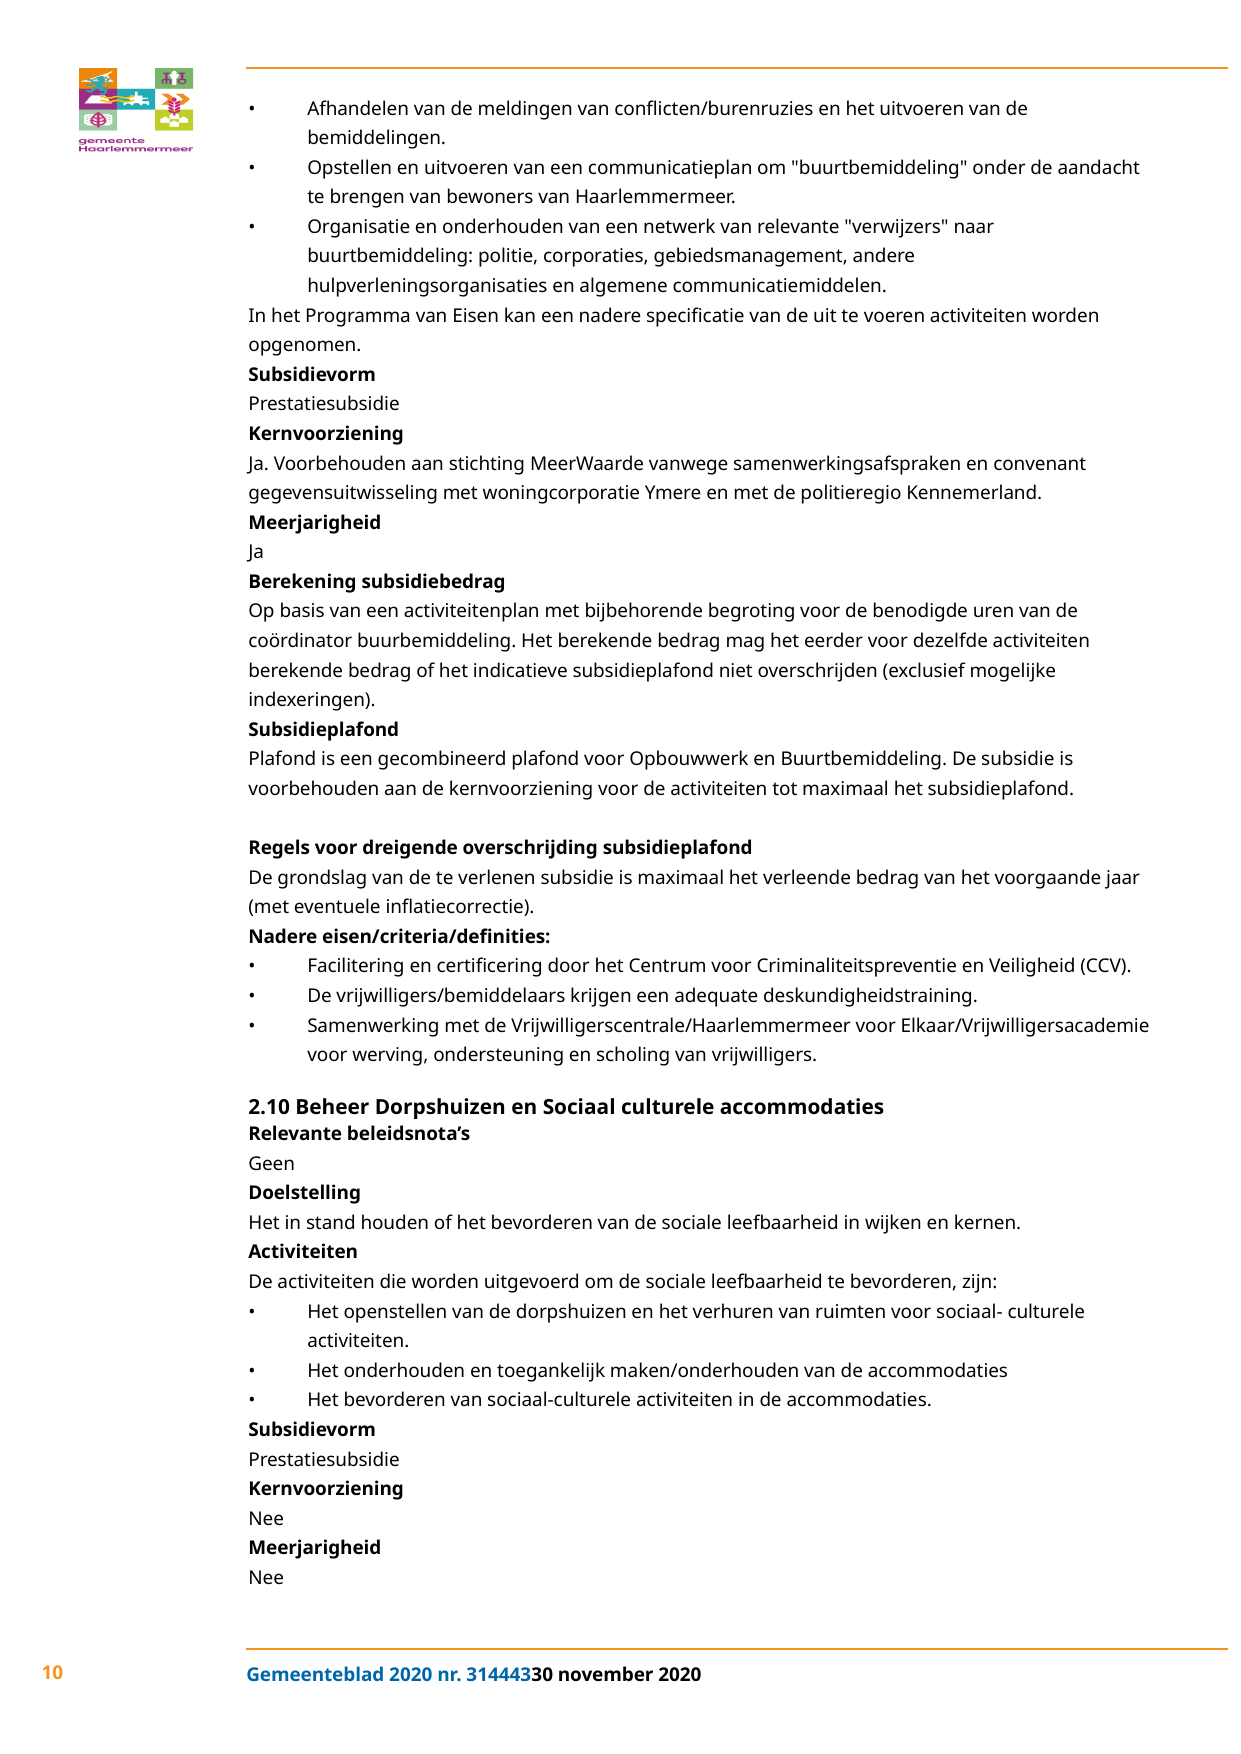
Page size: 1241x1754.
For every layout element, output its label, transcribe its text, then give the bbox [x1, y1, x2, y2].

list Het bevorderen van sociaal-culturele activiteiten in de accommodaties. [248, 1387, 1152, 1412]
list Facilitering en certificering door het Centrum voor Criminaliteitspreventie en Veiligheid (CCV). [248, 953, 1152, 978]
text Geen [248, 1150, 1152, 1176]
list Samenwerking met de Vrijwilligerscentrale/Haarlemmermeer voor Elkaar/Vrijwilligersacademie voor werving, ondersteuning en scholing van vrijwilligers. [248, 1012, 1152, 1067]
text Kernvoorziening [248, 1475, 1152, 1501]
list Opstellen en uitvoeren van een communicatieplan om "buurtbemiddeling" onder de aandacht te brengen van bewoners van Haarlemmermeer. [248, 154, 1152, 209]
text Kernvoorziening [248, 420, 1152, 446]
text In het Programma van Eisen kan een nadere specificatie van de uit te voeren activiteiten worden opgenomen. [248, 302, 1152, 357]
text Plafond is een gecombineerd plafond voor Opbouwwerk en Buurtbemiddeling. De subsidie is voorbehouden aan de kernvoorziening voor de activiteiten tot maximaal het subsidieplafond. [248, 746, 1152, 801]
text Het in stand houden of het bevorderen van de sociale leefbaarheid in wijken en kernen. [248, 1209, 1152, 1235]
list De vrijwilligers/bemiddelaars krijgen een adequate deskundigheidstraining. [248, 982, 1152, 1008]
list Afhandelen van de meldingen van conflicten/burenruzies en het uitvoeren van de bemiddelingen. [248, 95, 1152, 150]
text Ja. Voorbehouden aan stichting MeerWaarde vanwege samenwerkingsafspraken en convenant gegevensuitwisseling met woningcorporatie Ymere en met de politieregio Kennemerland. [248, 450, 1152, 505]
text Regels voor dreigende overschrijding subsidieplafond [248, 834, 1152, 860]
text Prestatiesubsidie [248, 1446, 1152, 1471]
text Meerjarigheid [248, 509, 1152, 535]
text Berekening subsidiebedrag [248, 568, 1152, 594]
picture [41, 47, 231, 172]
list Het onderhouden en toegankelijk maken/onderhouden van de accommodaties [248, 1357, 1152, 1383]
text Op basis van een activiteitenplan met bijbehorende begroting voor de benodigde uren van de coördinator buurbemiddeling. Het berekende bedrag mag het eerder voor dezelfde activiteiten berekende bedrag of het indicatieve subsidieplafond niet overschrijden (exclusief mogelijke indexeringen). [248, 598, 1152, 712]
text 2.10 Beheer Dorpshuizen en Sociaal culturele accommodaties [248, 1092, 1152, 1120]
text Nee [248, 1505, 1152, 1531]
text De activiteiten die worden uitgevoerd om de sociale leefbaarheid te bevorderen, zijn: [248, 1268, 1152, 1294]
text Subsidieplafond [248, 716, 1152, 742]
text Ja [248, 538, 1152, 564]
text Subsidievorm [248, 1416, 1152, 1442]
text Subsidievorm [248, 361, 1152, 387]
text Relevante beleidsnota’s [248, 1120, 1152, 1146]
text Prestatiesubsidie [248, 391, 1152, 416]
text Nee [248, 1564, 1152, 1590]
list Het openstellen van de dorpshuizen en het verhuren van ruimten voor sociaal- culturele activiteiten. [248, 1298, 1152, 1353]
list Organisatie en onderhouden van een netwerk van relevante "verwijzers" naar buurtbemiddeling: politie, corporaties, gebiedsmanagement, andere hulpverleningsorganisaties en algemene communicatiemiddelen. [248, 213, 1152, 298]
text Activiteiten [248, 1239, 1152, 1264]
text Meerjarigheid [248, 1534, 1152, 1560]
text De grondslag van de te verlenen subsidie is maximaal het verleende bedrag van het voorgaande jaar (met eventuele inflatiecorrectie). [248, 864, 1152, 919]
text Nadere eisen/criteria/definities: [248, 923, 1152, 949]
text Doelstelling [248, 1179, 1152, 1205]
